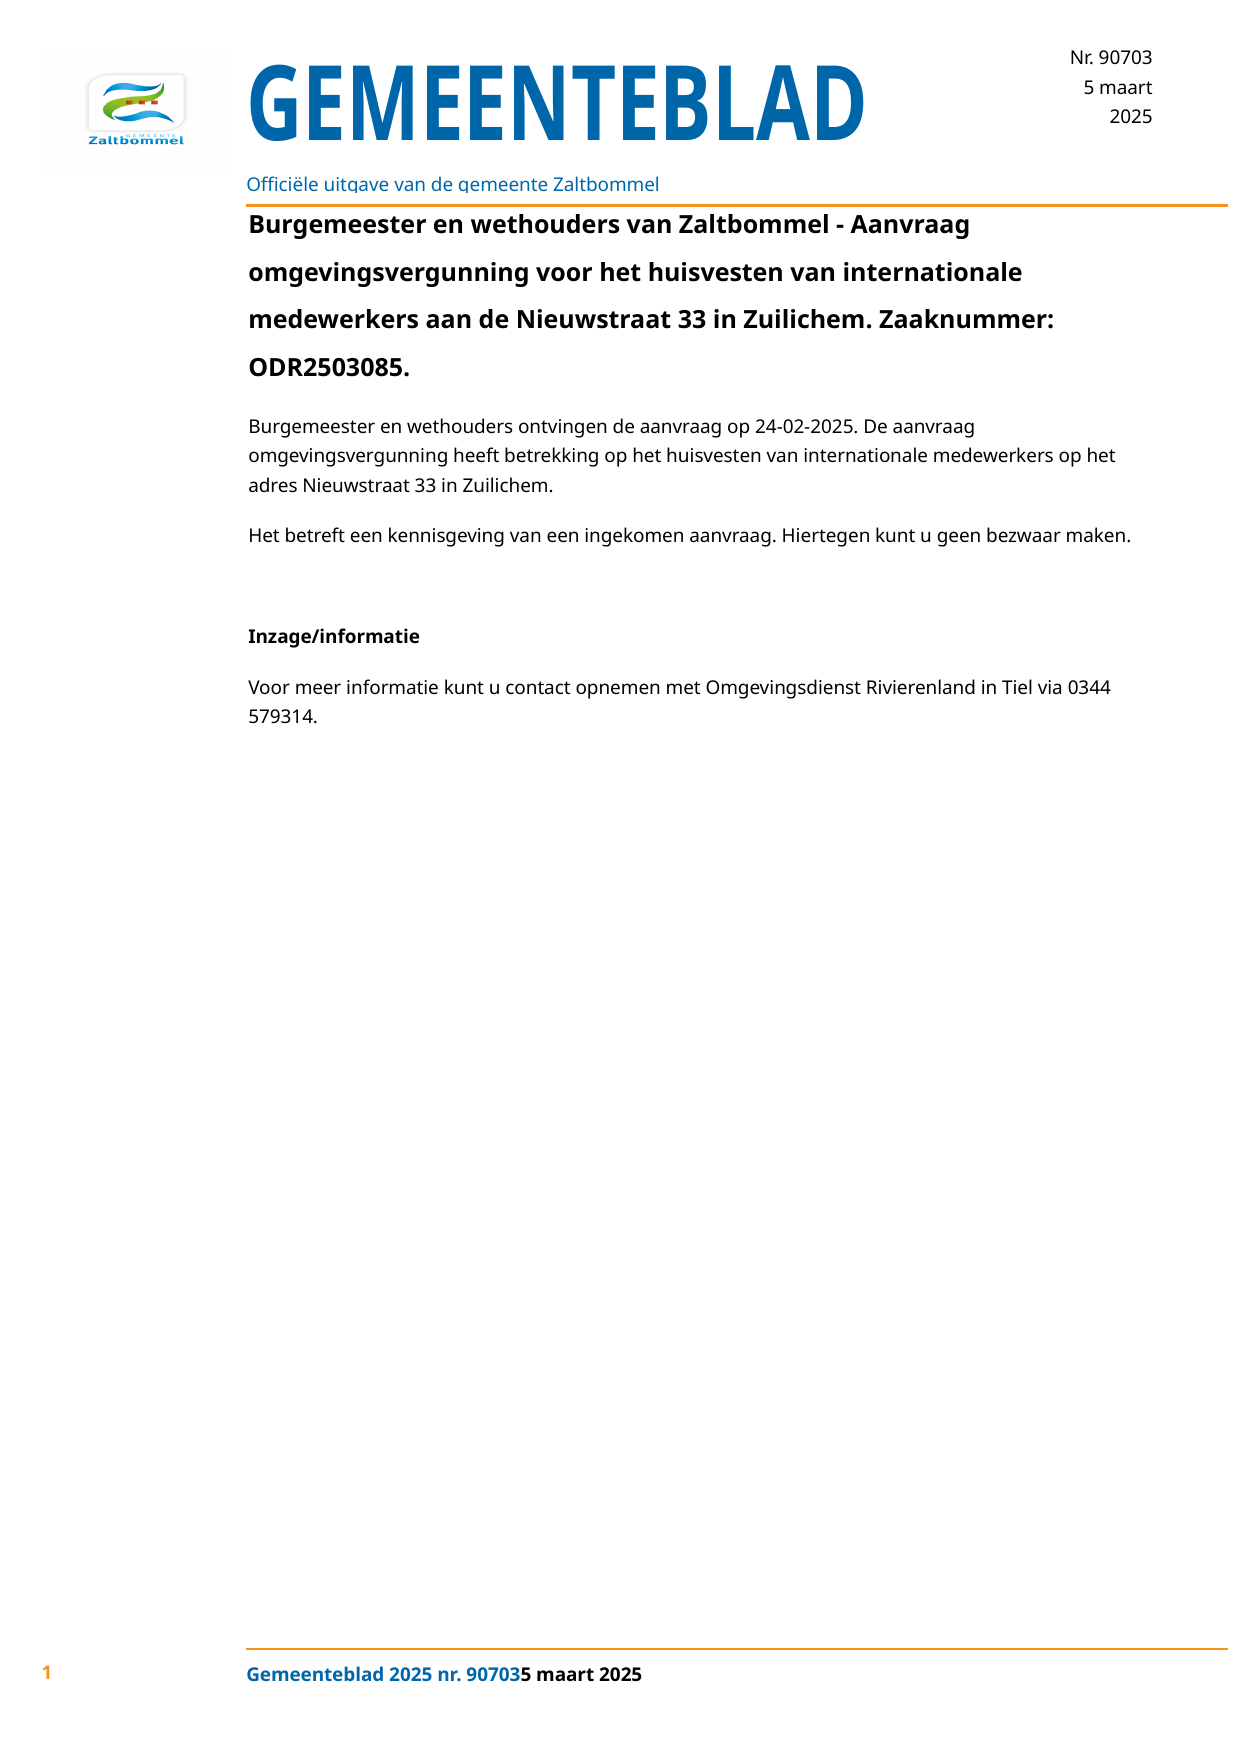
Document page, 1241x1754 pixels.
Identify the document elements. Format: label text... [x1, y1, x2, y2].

text Voor meer informatie kunt u contact opnemen met Omgevingsdienst Rivierenland in Tiel via 0344 579314. [248, 674, 1152, 729]
text Burgemeester en wethouders ontvingen de aanvraag op 24-02-2025. De aanvraag omgevingsvergunning heeft betrekking op het huisvesten van internationale medewerkers op het adres Nieuwstraat 33 in Zuilichem. [248, 413, 1152, 498]
text Het betreft een kennisgeving van een ingekomen aanvraag. Hiertegen kunt u geen bezwaar maken. [248, 523, 1152, 548]
text Burgemeester en wethouders van Zaltbommel - Aanvraag omgevingsvergunning voor het huisvesten van internationale medewerkers aan de Nieuwstraat 33 in Zuilichem. Zaaknummer: ODR2503085. [248, 207, 1152, 384]
text Inzage/informatie [248, 623, 1152, 649]
picture [41, 47, 231, 172]
